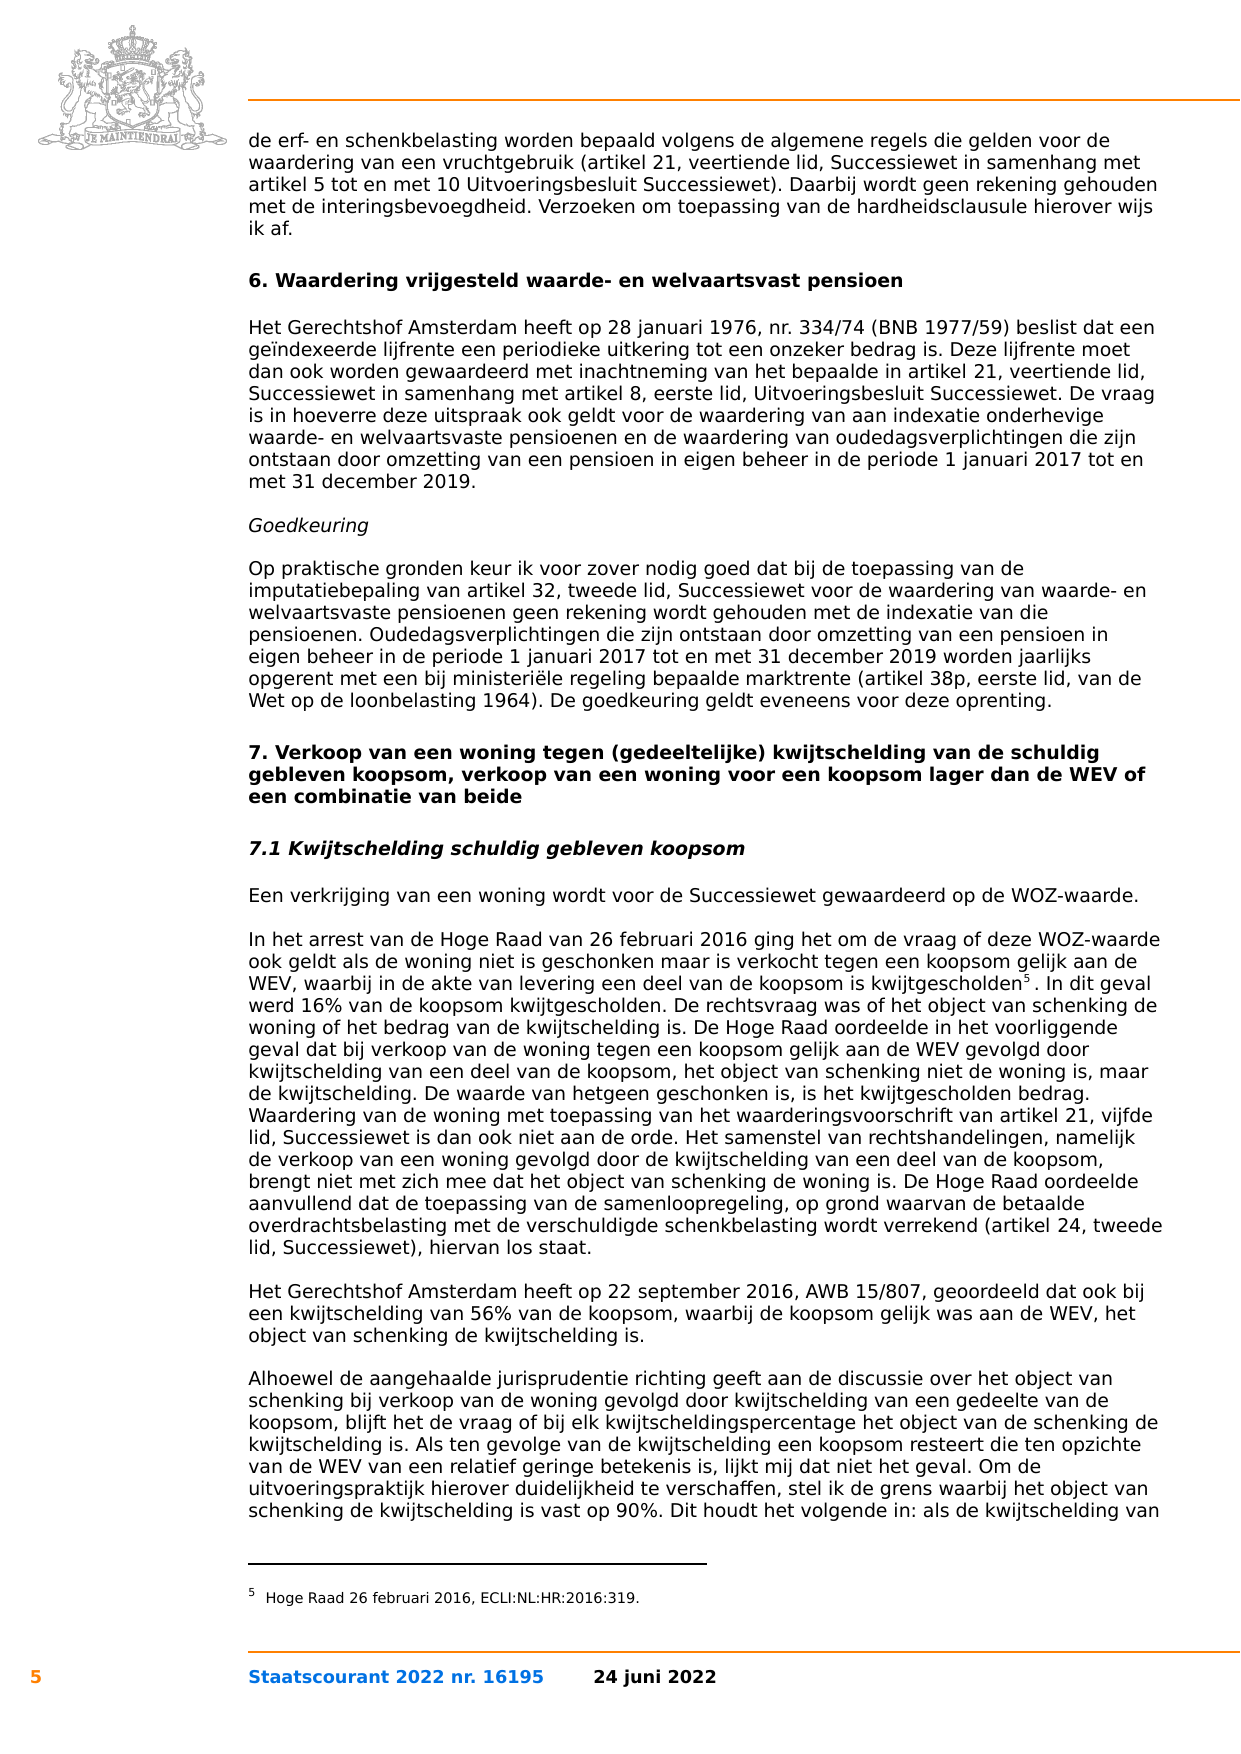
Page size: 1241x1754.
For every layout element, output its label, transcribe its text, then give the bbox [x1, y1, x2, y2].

subtitle 7.1 Kwijtschelding schuldig gebleven koopsom [248, 838, 1163, 860]
text Alhoewel de aangehaalde jurisprudentie richting geeft aan de discussie over het object van schenking bij verkoop van de woning gevolgd door kwijtschelding van een gedeelte van de koopsom, blijft het de vraag of bij elk kwijtscheldingspercentage het object van de schenking de kwijtschelding is. Als ten gevolge van de kwijtschelding een koopsom resteert die ten opzichte van de WEV van een relatief geringe betekenis is, lijkt mij dat niet het geval. Om de uitvoeringspraktijk hierover duidelijkheid te verschaffen, stel ik de grens waarbij het object van schenking de kwijtschelding is vast op 90%. Dit houdt het volgende in: als de kwijtschelding van [248, 1368, 1163, 1522]
text In het arrest van de Hoge Raad van 26 februari 2016 ging het om de vraag of deze WOZ-waarde ook geldt als de woning niet is geschonken maar is verkocht tegen een koopsom gelijk aan de WEV, waarbij in de akte van levering een deel van de koopsom is kwijtgescholden. In dit geval werd 16% van de koopsom kwijtgescholden. De rechtsvraag was of het object van schenking de woning of het bedrag van de kwijtschelding is. De Hoge Raad oordeelde in het voorliggende geval dat bij verkoop van de woning tegen een koopsom gelijk aan de WEV gevolgd door kwijtschelding van een deel van de koopsom, het object van schenking niet de woning is, maar de kwijtschelding. De waarde van hetgeen geschonken is, is het kwijtgescholden bedrag. Waardering van de woning met toepassing van het waarderingsvoorschrift van artikel 21, vijfde lid, Successiewet is dan ook niet aan de orde. Het samenstel van rechtshandelingen, namelijk de verkoop van een woning gevolgd door de kwijtschelding van een deel van de koopsom, brengt niet met zich mee dat het object van schenking de woning is. De Hoge Raad oordeelde aanvullend dat de toepassing van de samenloopregeling, op grond waarvan de betaalde overdrachtsbelasting met de verschuldigde schenkbelasting wordt verrekend (artikel 24, tweede lid, Successiewet), hiervan los staat. [248, 929, 1163, 1259]
text Het Gerechtshof Amsterdam heeft op 28 januari 1976, nr. 334/74 (BNB 1977/59) beslist dat een geïndexeerde lijfrente een periodieke uitkering tot een onzeker bedrag is. Deze lijfrente moet dan ook worden gewaardeerd met inachtneming van het bepaalde in artikel 21, veertiende lid, Successiewet in samenhang met artikel 8, eerste lid, Uitvoeringsbesluit Successiewet. De vraag is in hoeverre deze uitspraak ook geldt voor de waardering van aan indexatie onderhevige waarde- en welvaartsvaste pensioenen en de waardering van oudedagsverplichtingen die zijn ontstaan door omzetting van een pensioen in eigen beheer in de periode 1 januari 2017 tot en met 31 december 2019. [248, 317, 1163, 493]
text Op praktische gronden keur ik voor zover nodig goed dat bij de toepassing van de imputatiebepaling van artikel 32, tweede lid, Successiewet voor de waardering van waarde- en welvaartsvaste pensioenen geen rekening wordt gehouden met de indexatie van die pensioenen. Oudedagsverplichtingen die zijn ontstaan door omzetting van een pensioen in eigen beheer in de periode 1 januari 2017 tot en met 31 december 2019 worden jaarlijks opgerent met een bij ministeriële regeling bepaalde marktrente (artikel 38p, eerste lid, van de Wet op de loonbelasting 1964). De goedkeuring geldt eveneens voor deze oprenting. [248, 558, 1163, 712]
text Een verkrijging van een woning wordt voor de Successiewet gewaardeerd op de WOZ-waarde. [248, 885, 1163, 907]
subtitle 7. Verkoop van een woning tegen (gedeeltelijke) kwijtschelding van de schuldig gebleven koopsom, verkoop van een woning voor een koopsom lager dan de WEV of een combinatie van beide [248, 742, 1163, 808]
subtitle Goedkeuring [248, 514, 1163, 536]
text de erf- en schenkbelasting worden bepaald volgens de algemene regels die gelden voor de waardering van een vruchtgebruik (artikel 21, veertiende lid, Successiewet in samenhang met artikel 5 tot en met 10 Uitvoeringsbesluit Successiewet). Daarbij wordt geen rekening gehouden met de interingsbevoegdheid. Verzoeken om toepassing van de hardheidsclausule hierover wijs ik af. [248, 130, 1163, 240]
text Hoge Raad 26 februari 2016, ECLI:NL:HR:2016:319. [248, 1586, 1163, 1608]
text Het Gerechtshof Amsterdam heeft op 22 september 2016, AWB 15/807, geoordeeld dat ook bij een kwijtschelding van 56% van de koopsom, waarbij de koopsom gelijk was aan de WEV, het object van schenking de kwijtschelding is. [248, 1281, 1163, 1346]
subtitle 6. Waardering vrijgesteld waarde- en welvaartsvast pensioen [248, 270, 1163, 292]
picture [38, 25, 227, 150]
